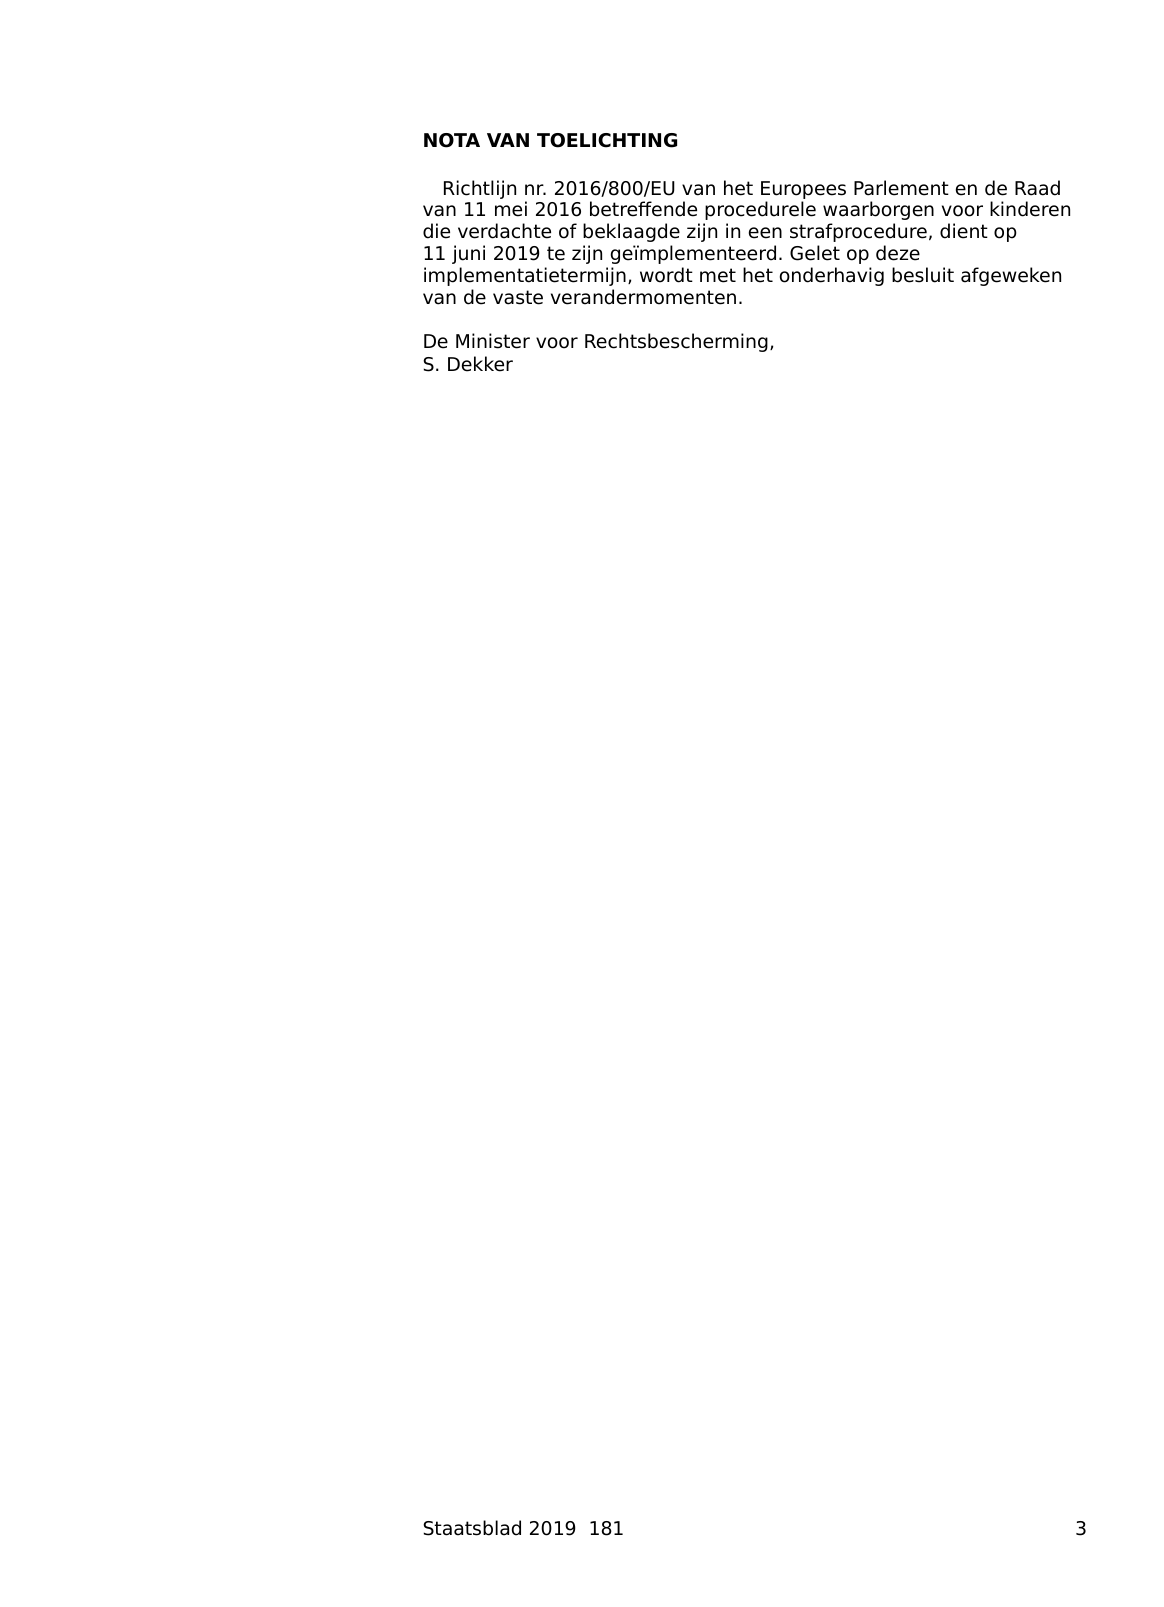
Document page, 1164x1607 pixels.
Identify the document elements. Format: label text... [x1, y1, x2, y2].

subtitle NOTA VAN TOELICHTING [422, 130, 1087, 152]
text Richtlijn nr. 2016/800/EU van het Europees Parlement en de Raad van 11 mei 2016 betreffende procedurele waarborgen voor kinderen die verdachte of beklaagde zijn in een strafprocedure, dient op 11 juni 2019 te zijn geïmplementeerd. Gelet op deze implementatietermijn, wordt met het onderhavig besluit afgeweken van de vaste verandermomenten. [422, 177, 1087, 309]
text De Minister voor Rechtsbescherming, S. Dekker [422, 331, 1087, 375]
